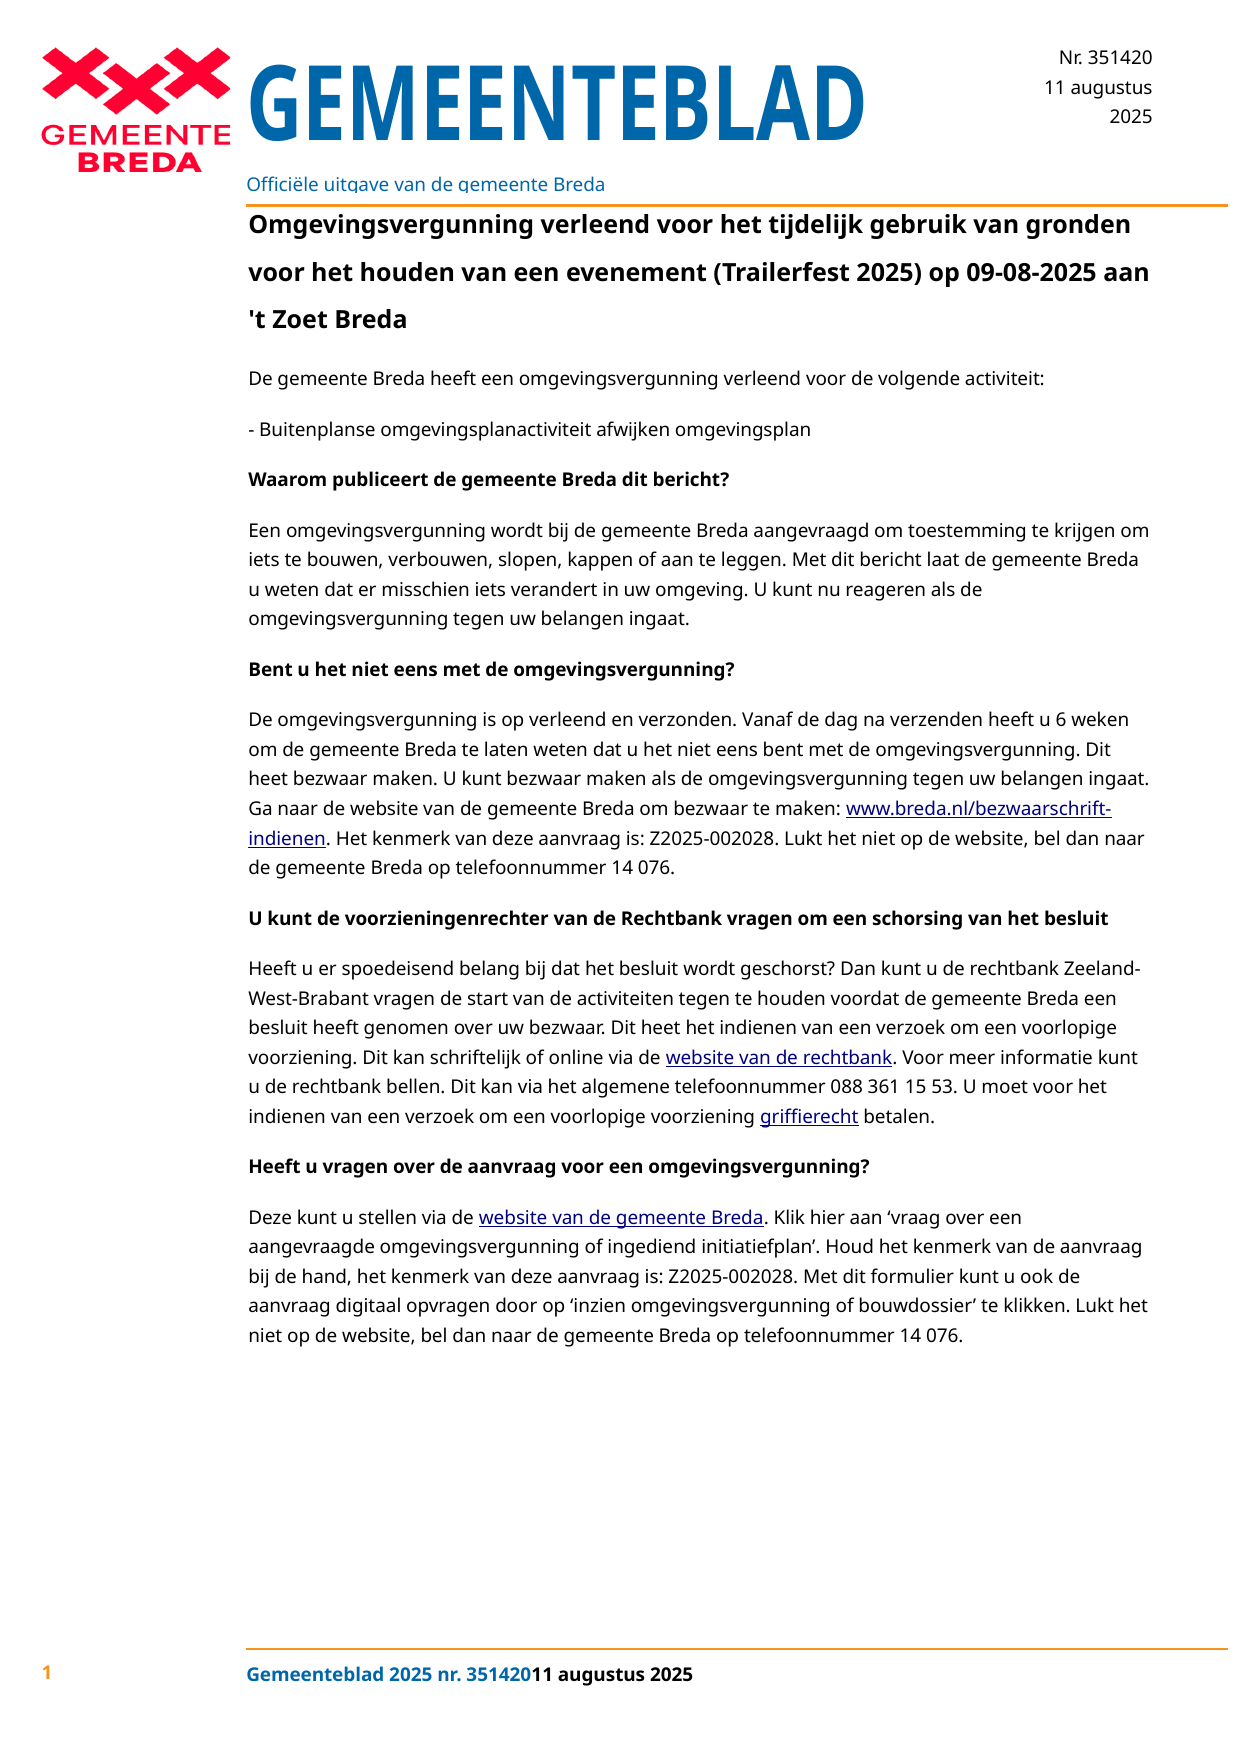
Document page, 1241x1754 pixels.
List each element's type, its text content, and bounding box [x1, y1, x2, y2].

text U kunt de voorzieningenrechter van de Rechtbank vragen om een schorsing van het besluit [248, 905, 1152, 930]
text Heeft u er spoedeisend belang bij dat het besluit wordt geschorst? Dan kunt u de rechtbank Zeeland-West-Brabant vragen de start van de activiteiten tegen te houden voordat de gemeente Breda een besluit heeft genomen over uw bezwaar. Dit heet het indienen van een verzoek om een voorlopige voorziening. Dit kan schriftelijk of online via de website van de rechtbank. Voor meer informatie kunt u de rechtbank bellen. Dit kan via het algemene telefoonnummer 088 361 15 53. U moet voor het indienen van een verzoek om een voorlopige voorziening griffierecht betalen. [248, 955, 1152, 1129]
text Een omgevingsvergunning wordt bij de gemeente Breda aangevraagd om toestemming te krijgen om iets te bouwen, verbouwen, slopen, kappen of aan te leggen. Met dit bericht laat de gemeente Breda u weten dat er misschien iets verandert in uw omgeving. U kunt nu reageren als de omgevingsvergunning tegen uw belangen ingaat. [248, 517, 1152, 631]
text De omgevingsvergunning is op verleend en verzonden. Vanaf de dag na verzenden heeft u 6 weken om de gemeente Breda te laten weten dat u het niet eens bent met de omgevingsvergunning. Dit heet bezwaar maken. U kunt bezwaar maken als de omgevingsvergunning tegen uw belangen ingaat. Ga naar de website van de gemeente Breda om bezwaar te maken: www.breda.nl/bezwaarschrift-indienen. Het kenmerk van deze aanvraag is: Z2025-002028. Lukt het niet op de website, bel dan naar de gemeente Breda op telefoonnummer 14 076. [248, 706, 1152, 880]
text Omgevingsvergunning verleend voor het tijdelijk gebruik van gronden voor het houden van een evenement (Trailerfest 2025) op 09-08-2025 aan 't Zoet Breda [248, 207, 1152, 336]
text - Buitenplanse omgevingsplanactiviteit afwijken omgevingsplan [248, 416, 1152, 442]
text Bent u het niet eens met de omgevingsvergunning? [248, 656, 1152, 682]
text Deze kunt u stellen via de website van de gemeente Breda. Klik hier aan ‘vraag over een aangevraagde omgevingsvergunning of ingediend initiatiefplan’. Houd het kenmerk van de aanvraag bij de hand, het kenmerk van deze aanvraag is: Z2025-002028. Met dit formulier kunt u ook de aanvraag digitaal opvragen door op ‘inzien omgevingsvergunning of bouwdossier’ te klikken. Lukt het niet op de website, bel dan naar de gemeente Breda op telefoonnummer 14 076. [248, 1204, 1152, 1348]
text Waarom publiceert de gemeente Breda dit bericht? [248, 466, 1152, 492]
picture [41, 47, 231, 172]
text De gemeente Breda heeft een omgevingsvergunning verleend voor de volgende activiteit: [248, 366, 1152, 391]
text Heeft u vragen over de aanvraag voor een omgevingsvergunning? [248, 1153, 1152, 1179]
